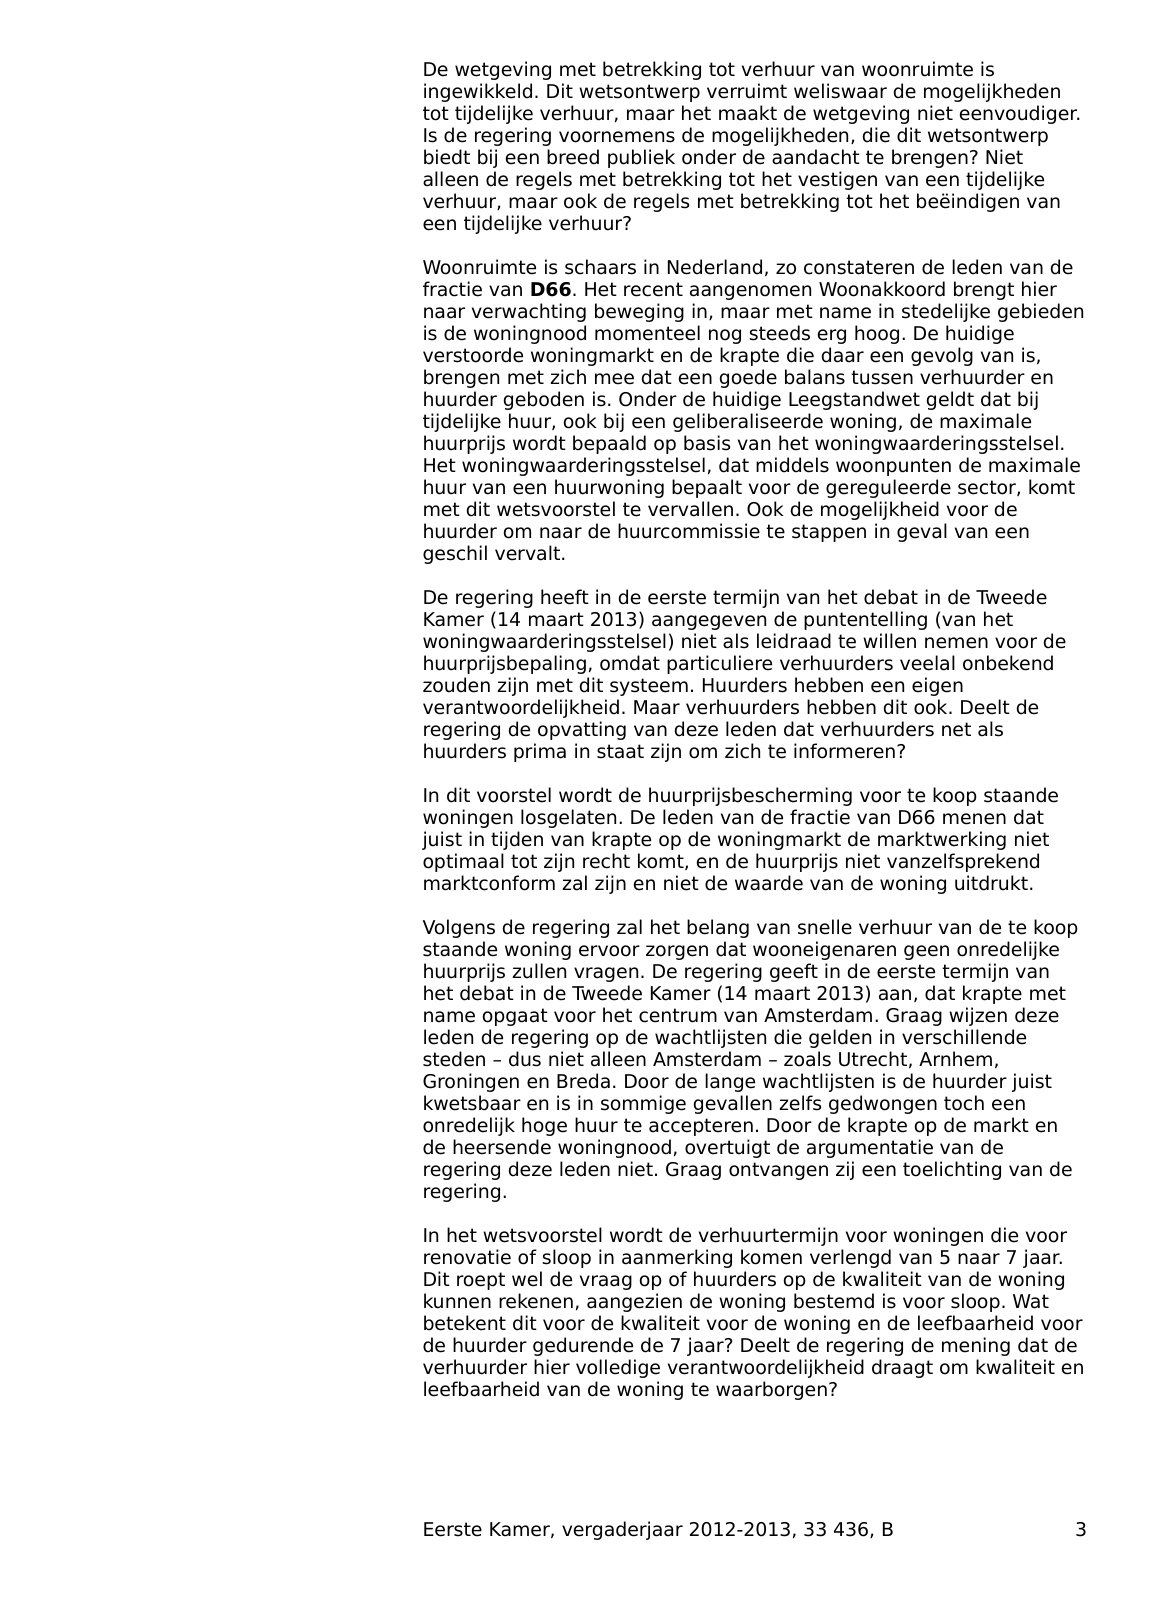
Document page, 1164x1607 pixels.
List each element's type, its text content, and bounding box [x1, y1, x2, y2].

text In dit voorstel wordt de huurprijsbescherming voor te koop staande woningen losgelaten. De leden van de fractie van D66 menen dat juist in tijden van krapte op de woningmarkt de marktwerking niet optimaal tot zijn recht komt, en de huurprijs niet vanzelfsprekend marktconform zal zijn en niet de waarde van de woning uitdrukt. [422, 785, 1087, 895]
text Volgens de regering zal het belang van snelle verhuur van de te koop staande woning ervoor zorgen dat wooneigenaren geen onredelijke huurprijs zullen vragen. De regering geeft in de eerste termijn van het debat in de Tweede Kamer (14 maart 2013) aan, dat krapte met name opgaat voor het centrum van Amsterdam. Graag wijzen deze leden de regering op de wachtlijsten die gelden in verschillende steden – dus niet alleen Amsterdam – zoals Utrecht, Arnhem, Groningen en Breda. Door de lange wachtlijsten is de huurder juist kwetsbaar en is in sommige gevallen zelfs gedwongen toch een onredelijk hoge huur te accepteren. Door de krapte op de markt en de heersende woningnood, overtuigt de argumentatie van de regering deze leden niet. Graag ontvangen zij een toelichting van de regering. [422, 917, 1087, 1203]
text De regering heeft in de eerste termijn van het debat in de Tweede Kamer (14 maart 2013) aangegeven de puntentelling (van het woningwaarderingsstelsel) niet als leidraad te willen nemen voor de huurprijsbepaling, omdat particuliere verhuurders veelal onbekend zouden zijn met dit systeem. Huurders hebben een eigen verantwoordelijkheid. Maar verhuurders hebben dit ook. Deelt de regering de opvatting van deze leden dat verhuurders net als huurders prima in staat zijn om zich te informeren? [422, 587, 1087, 763]
text In het wetsvoorstel wordt de verhuurtermijn voor woningen die voor renovatie of sloop in aanmerking komen verlengd van 5 naar 7 jaar. Dit roept wel de vraag op of huurders op de kwaliteit van de woning kunnen rekenen, aangezien de woning bestemd is voor sloop. Wat betekent dit voor de kwaliteit voor de woning en de leefbaarheid voor de huurder gedurende de 7 jaar? Deelt de regering de mening dat de verhuurder hier volledige verantwoordelijkheid draagt om kwaliteit en leefbaarheid van de woning te waarborgen? [422, 1225, 1087, 1401]
text Woonruimte is schaars in Nederland, zo constateren de leden van de fractie van D66. Het recent aangenomen Woonakkoord brengt hier naar verwachting beweging in, maar met name in stedelijke gebieden is de woningnood momenteel nog steeds erg hoog. De huidige verstoorde woningmarkt en de krapte die daar een gevolg van is, brengen met zich mee dat een goede balans tussen verhuurder en huurder geboden is. Onder de huidige Leegstandwet geldt dat bij tijdelijke huur, ook bij een geliberaliseerde woning, de maximale huurprijs wordt bepaald op basis van het woningwaarderingsstelsel. Het woningwaarderingsstelsel, dat middels woonpunten de maximale huur van een huurwoning bepaalt voor de gereguleerde sector, komt met dit wetsvoorstel te vervallen. Ook de mogelijkheid voor de huurder om naar de huurcommissie te stappen in geval van een geschil vervalt. [422, 257, 1087, 565]
text De wetgeving met betrekking tot verhuur van woonruimte is ingewikkeld. Dit wetsontwerp verruimt weliswaar de mogelijkheden tot tijdelijke verhuur, maar het maakt de wetgeving niet eenvoudiger. Is de regering voornemens de mogelijkheden, die dit wetsontwerp biedt bij een breed publiek onder de aandacht te brengen? Niet alleen de regels met betrekking tot het vestigen van een tijdelijke verhuur, maar ook de regels met betrekking tot het beëindigen van een tijdelijke verhuur? [422, 59, 1087, 235]
